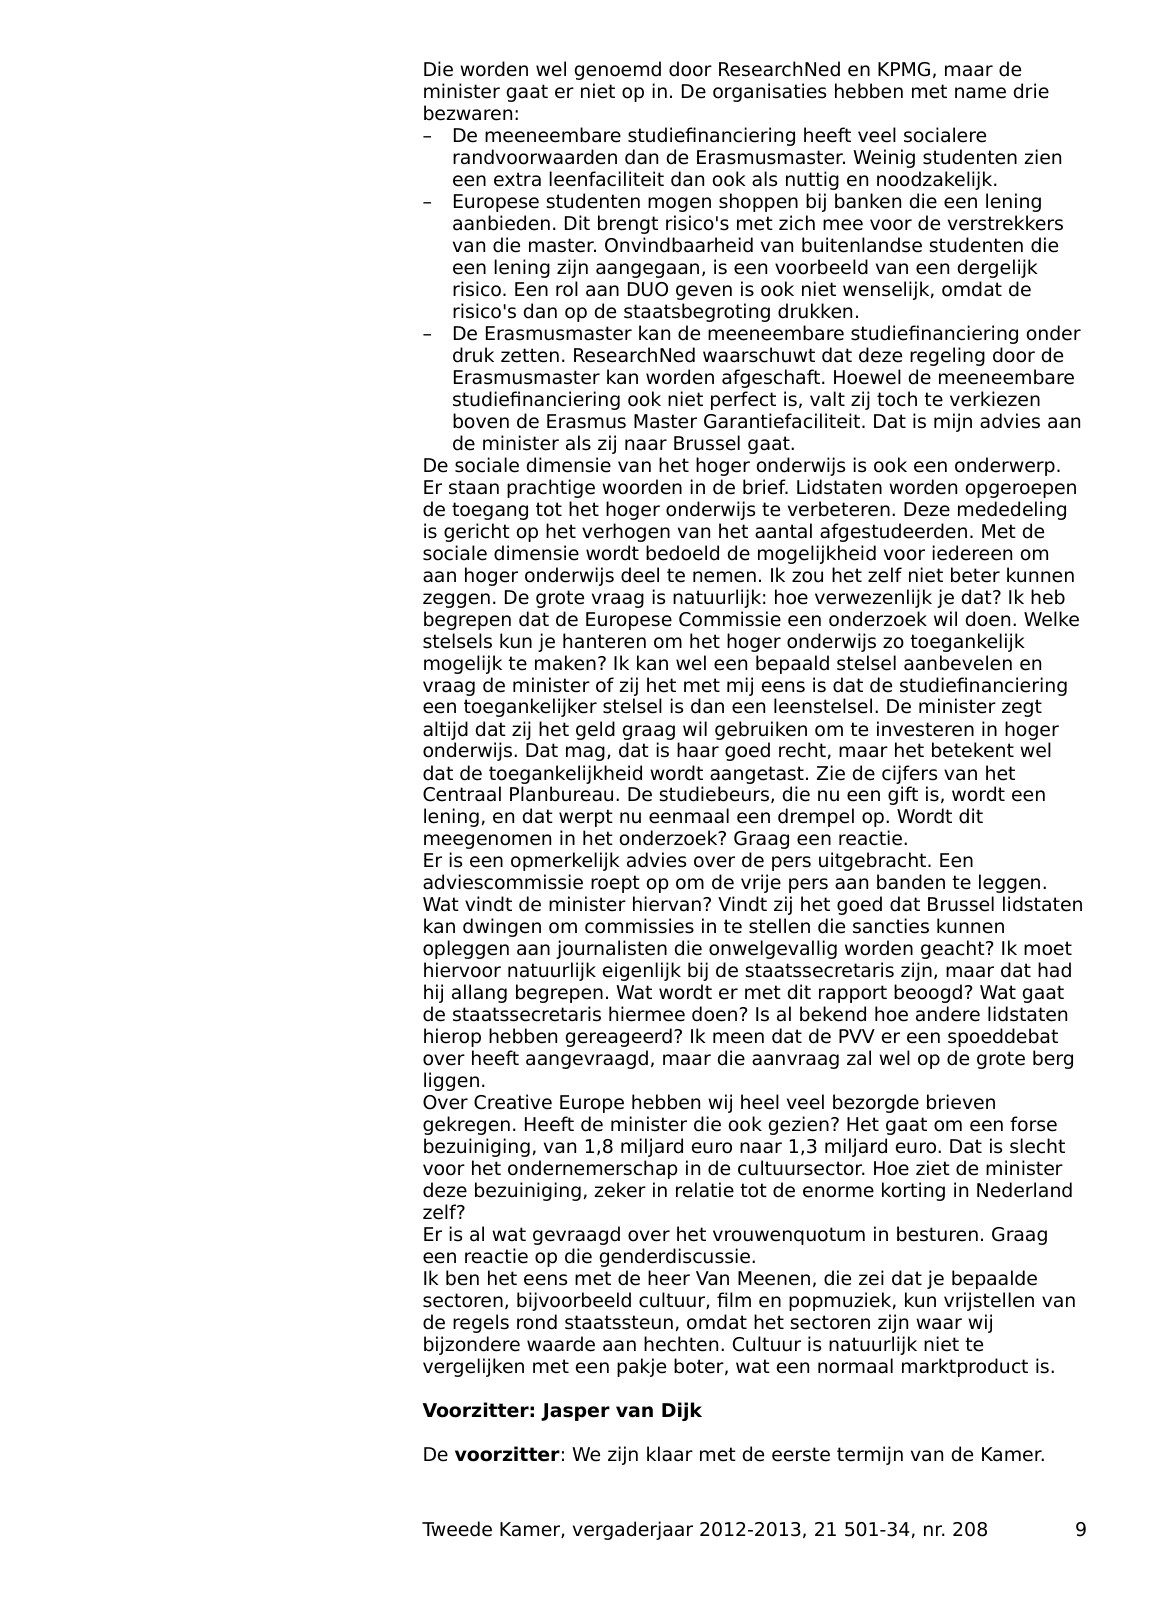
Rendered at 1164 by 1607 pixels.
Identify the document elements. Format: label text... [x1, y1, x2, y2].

text – De Erasmusmaster kan de meeneembare studiefinanciering onder druk zetten. ResearchNed waarschuwt dat deze regeling door de Erasmusmaster kan worden afgeschaft. Hoewel de meeneembare studiefinanciering ook niet perfect is, valt zij toch te verkiezen boven de Erasmus Master Garantiefaciliteit. Dat is mijn advies aan de minister als zij naar Brussel gaat. [422, 323, 1087, 455]
text Over Creative Europe hebben wij heel veel bezorgde brieven gekregen. Heeft de minister die ook gezien? Het gaat om een forse bezuiniging, van 1,8 miljard euro naar 1,3 miljard euro. Dat is slecht voor het ondernemerschap in de cultuursector. Hoe ziet de minister deze bezuiniging, zeker in relatie tot de enorme korting in Nederland zelf? [422, 1092, 1087, 1224]
text Die worden wel genoemd door ResearchNed en KPMG, maar de minister gaat er niet op in. De organisaties hebben met name drie bezwaren: [422, 59, 1087, 125]
subtitle Voorzitter: Jasper van Dijk [422, 1400, 1087, 1422]
text Er is al wat gevraagd over het vrouwenquotum in besturen. Graag een reactie op die genderdiscussie. [422, 1224, 1087, 1268]
text De voorzitter: We zijn klaar met de eerste termijn van de Kamer. [422, 1444, 1087, 1466]
text – De meeneembare studiefinanciering heeft veel socialere randvoorwaarden dan de Erasmusmaster. Weinig studenten zien een extra leenfaciliteit dan ook als nuttig en noodzakelijk. [422, 125, 1087, 191]
text Er is een opmerkelijk advies over de pers uitgebracht. Een adviescommissie roept op om de vrije pers aan banden te leggen. Wat vindt de minister hiervan? Vindt zij het goed dat Brussel lidstaten kan dwingen om commissies in te stellen die sancties kunnen opleggen aan journalisten die onwelgevallig worden geacht? Ik moet hiervoor natuurlijk eigenlijk bij de staatssecretaris zijn, maar dat had hij allang begrepen. Wat wordt er met dit rapport beoogd? Wat gaat de staatssecretaris hiermee doen? Is al bekend hoe andere lidstaten hierop hebben gereageerd? Ik meen dat de PVV er een spoeddebat over heeft aangevraagd, maar die aanvraag zal wel op de grote berg liggen. [422, 850, 1087, 1092]
text De sociale dimensie van het hoger onderwijs is ook een onderwerp. Er staan prachtige woorden in de brief. Lidstaten worden opgeroepen de toegang tot het hoger onderwijs te verbeteren. Deze mededeling is gericht op het verhogen van het aantal afgestudeerden. Met de sociale dimensie wordt bedoeld de mogelijkheid voor iedereen om aan hoger onderwijs deel te nemen. Ik zou het zelf niet beter kunnen zeggen. De grote vraag is natuurlijk: hoe verwezenlijk je dat? Ik heb begrepen dat de Europese Commissie een onderzoek wil doen. Welke stelsels kun je hanteren om het hoger onderwijs zo toegankelijk mogelijk te maken? Ik kan wel een bepaald stelsel aanbevelen en vraag de minister of zij het met mij eens is dat de studiefinanciering een toegankelijker stelsel is dan een leenstelsel. De minister zegt altijd dat zij het geld graag wil gebruiken om te investeren in hoger onderwijs. Dat mag, dat is haar goed recht, maar het betekent wel dat de toegankelijkheid wordt aangetast. Zie de cijfers van het Centraal Planbureau. De studiebeurs, die nu een gift is, wordt een lening, en dat werpt nu eenmaal een drempel op. Wordt dit meegenomen in het onderzoek? Graag een reactie. [422, 455, 1087, 850]
text – Europese studenten mogen shoppen bij banken die een lening aanbieden. Dit brengt risico's met zich mee voor de verstrekkers van die master. Onvindbaarheid van buitenlandse studenten die een lening zijn aangegaan, is een voorbeeld van een dergelijk risico. Een rol aan DUO geven is ook niet wenselijk, omdat de risico's dan op de staatsbegroting drukken. [422, 191, 1087, 323]
text Ik ben het eens met de heer Van Meenen, die zei dat je bepaalde sectoren, bijvoorbeeld cultuur, film en popmuziek, kun vrijstellen van de regels rond staatssteun, omdat het sectoren zijn waar wij bijzondere waarde aan hechten. Cultuur is natuurlijk niet te vergelijken met een pakje boter, wat een normaal marktproduct is. [422, 1268, 1087, 1378]
